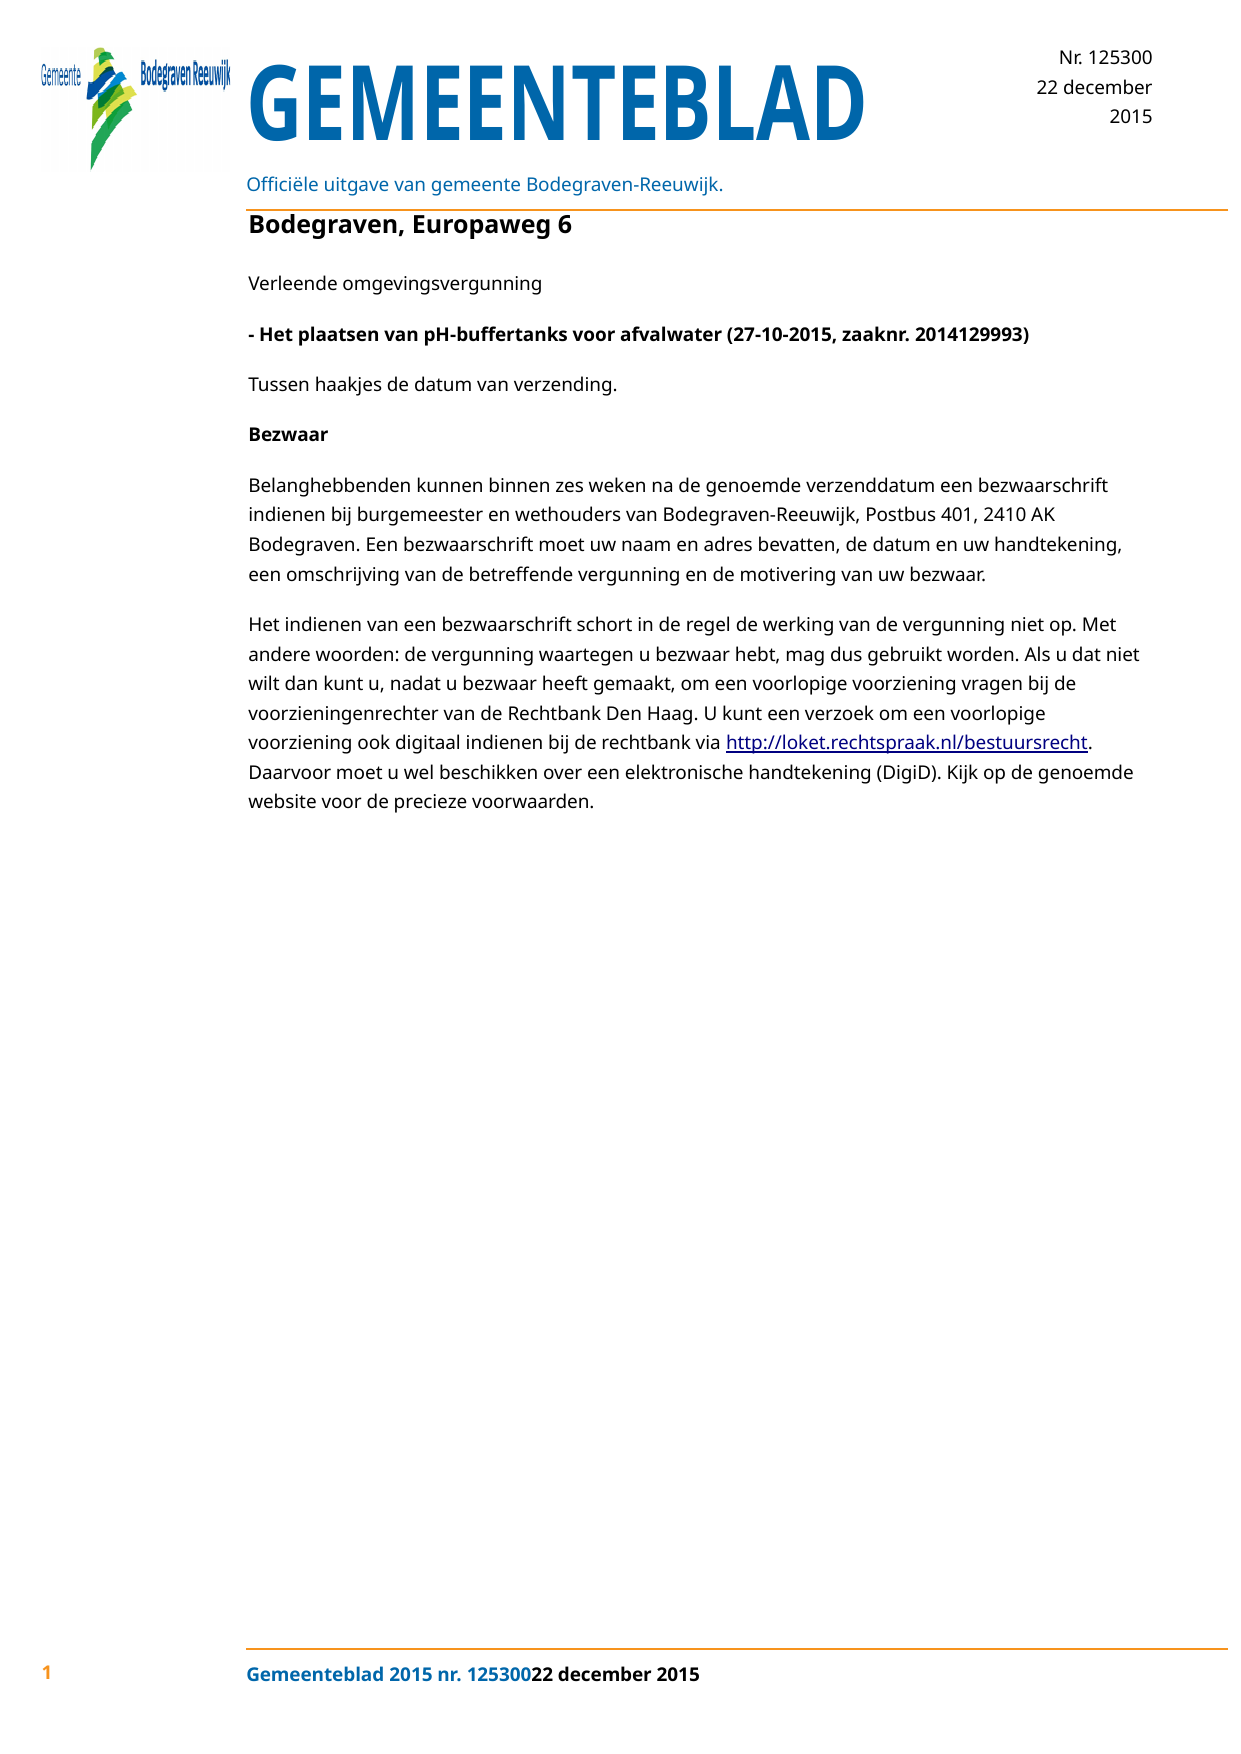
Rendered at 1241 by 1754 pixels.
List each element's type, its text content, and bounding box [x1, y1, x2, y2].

picture [41, 47, 231, 172]
text Tussen haakjes de datum van verzending. [248, 371, 1152, 397]
text Bodegraven, Europaweg 6 [248, 211, 1152, 241]
text Belanghebbenden kunnen binnen zes weken na de genoemde verzenddatum een bezwaarschrift indienen bij burgemeester en wethouders van Bodegraven-Reeuwijk, Postbus 401, 2410 AK Bodegraven. Een bezwaarschrift moet uw naam en adres bevatten, de datum en uw handtekening, een omschrijving van de betreffende vergunning en de motivering van uw bezwaar. [248, 472, 1152, 586]
text Bezwaar [248, 422, 1152, 447]
text Het indienen van een bezwaarschrift schort in de regel de werking van de vergunning niet op. Met andere woorden: de vergunning waartegen u bezwaar hebt, mag dus gebruikt worden. Als u dat niet wilt dan kunt u, nadat u bezwaar heeft gemaakt, om een voorlopige voorziening vragen bij de voorzieningenrechter van de Rechtbank Den Haag. U kunt een verzoek om een voorlopige voorziening ook digitaal indienen bij de rechtbank via http://loket.rechtspraak.nl/bestuursrecht. Daarvoor moet u wel beschikken over een elektronische handtekening (DigiD). Kijk op de genoemde website voor de precieze voorwaarden. [248, 611, 1152, 814]
text Verleende omgevingsvergunning [248, 270, 1152, 296]
text - Het plaatsen van pH‑buffertanks voor afvalwater (27‑10‑2015, zaaknr. 2014129993) [248, 321, 1152, 346]
